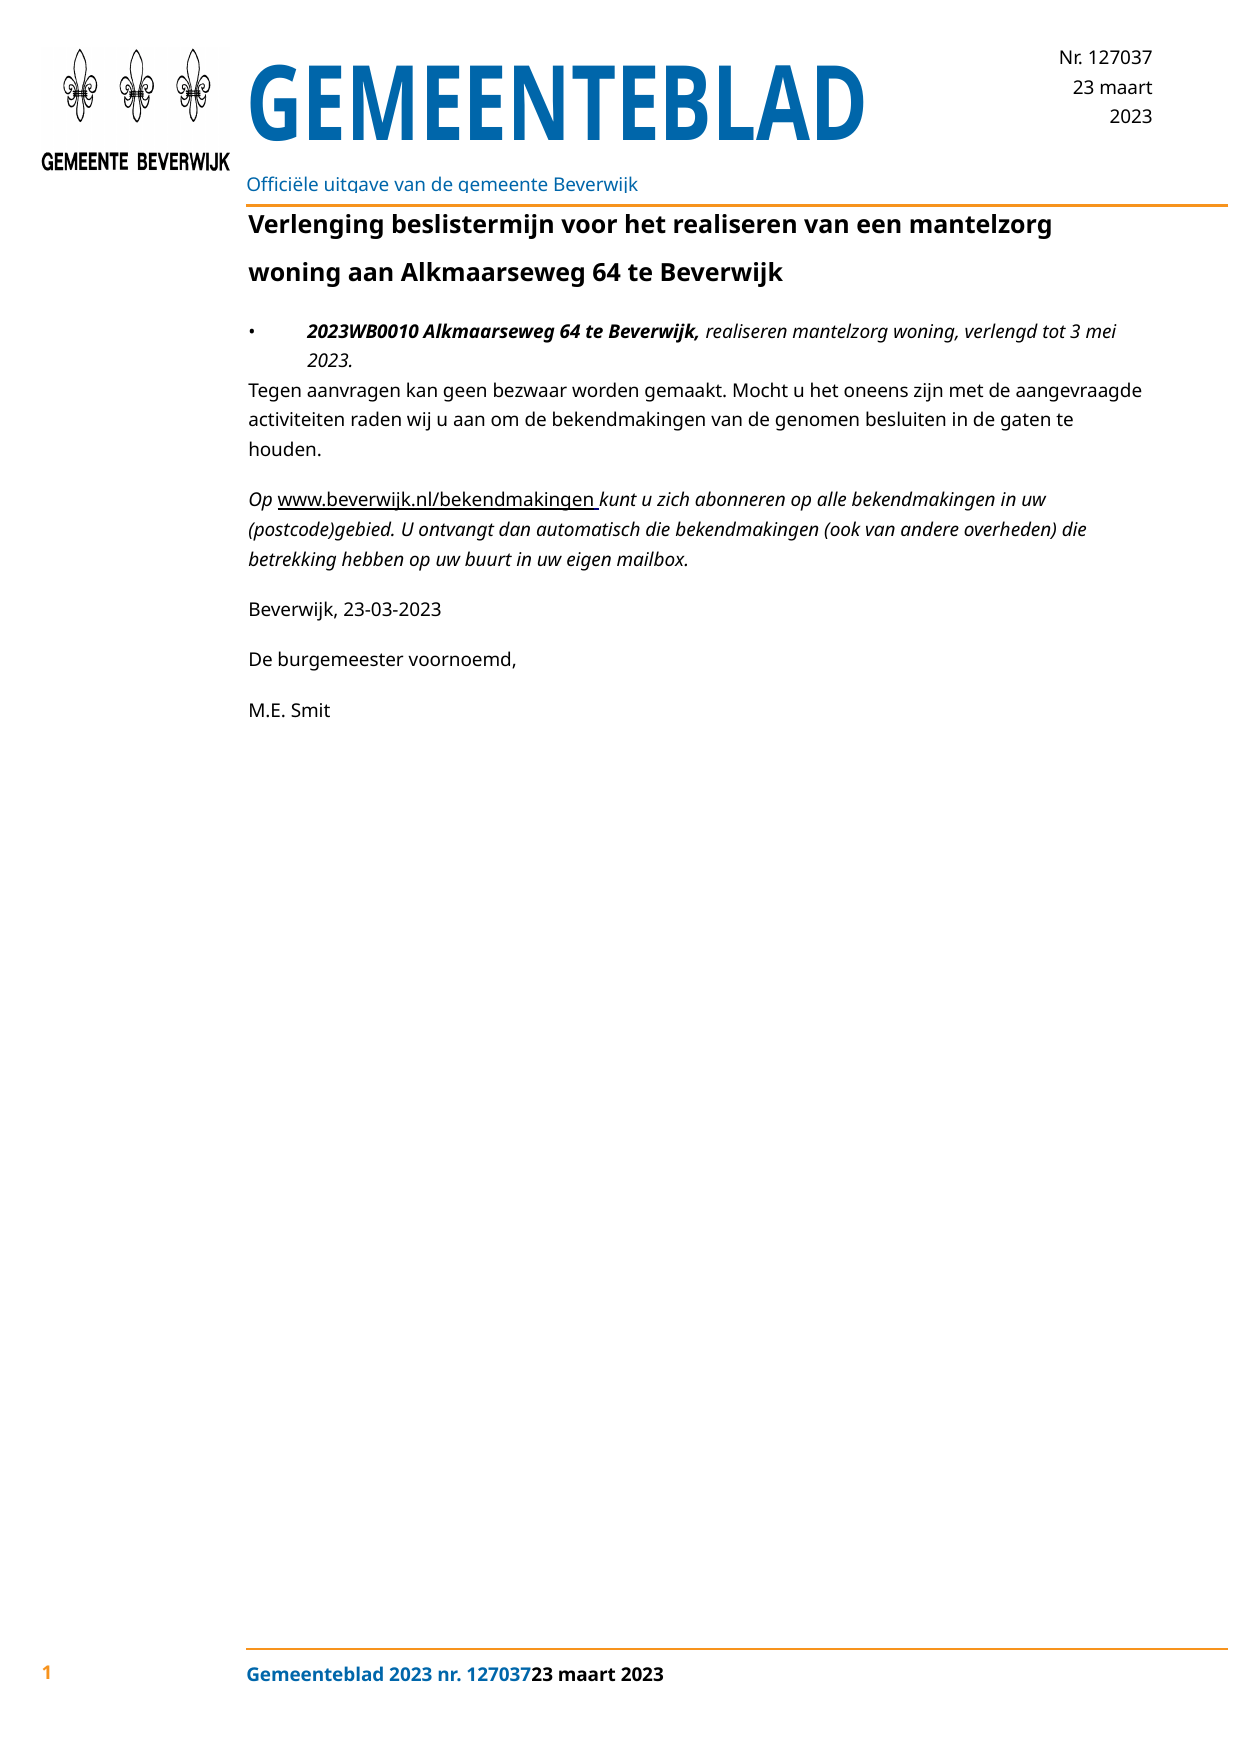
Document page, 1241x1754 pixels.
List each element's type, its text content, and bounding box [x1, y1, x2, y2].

text Verlenging beslistermijn voor het realiseren van een mantelzorg woning aan Alkmaarseweg 64 te Beverwijk [248, 207, 1152, 288]
text M.E. Smit [248, 697, 1152, 723]
list 2023WB0010 Alkmaarseweg 64 te Beverwijk, realiseren mantelzorg woning, verlengd tot 3 mei 2023. [248, 318, 1152, 373]
picture [41, 47, 231, 172]
text Op www.beverwijk.nl/bekendmakingen kunt u zich abonneren op alle bekendmakingen in uw (postcode)gebied. U ontvangt dan automatisch die bekendmakingen (ook van andere overheden) die betrekking hebben op uw buurt in uw eigen mailbox. [248, 487, 1152, 572]
text Tegen aanvragen kan geen bezwaar worden gemaakt. Mocht u het oneens zijn met de aangevraagde activiteiten raden wij u aan om de bekendmakingen van de genomen besluiten in de gaten te houden. [248, 377, 1152, 462]
text Beverwijk, 23-03-2023 [248, 596, 1152, 622]
text De burgemeester voornoemd, [248, 647, 1152, 672]
